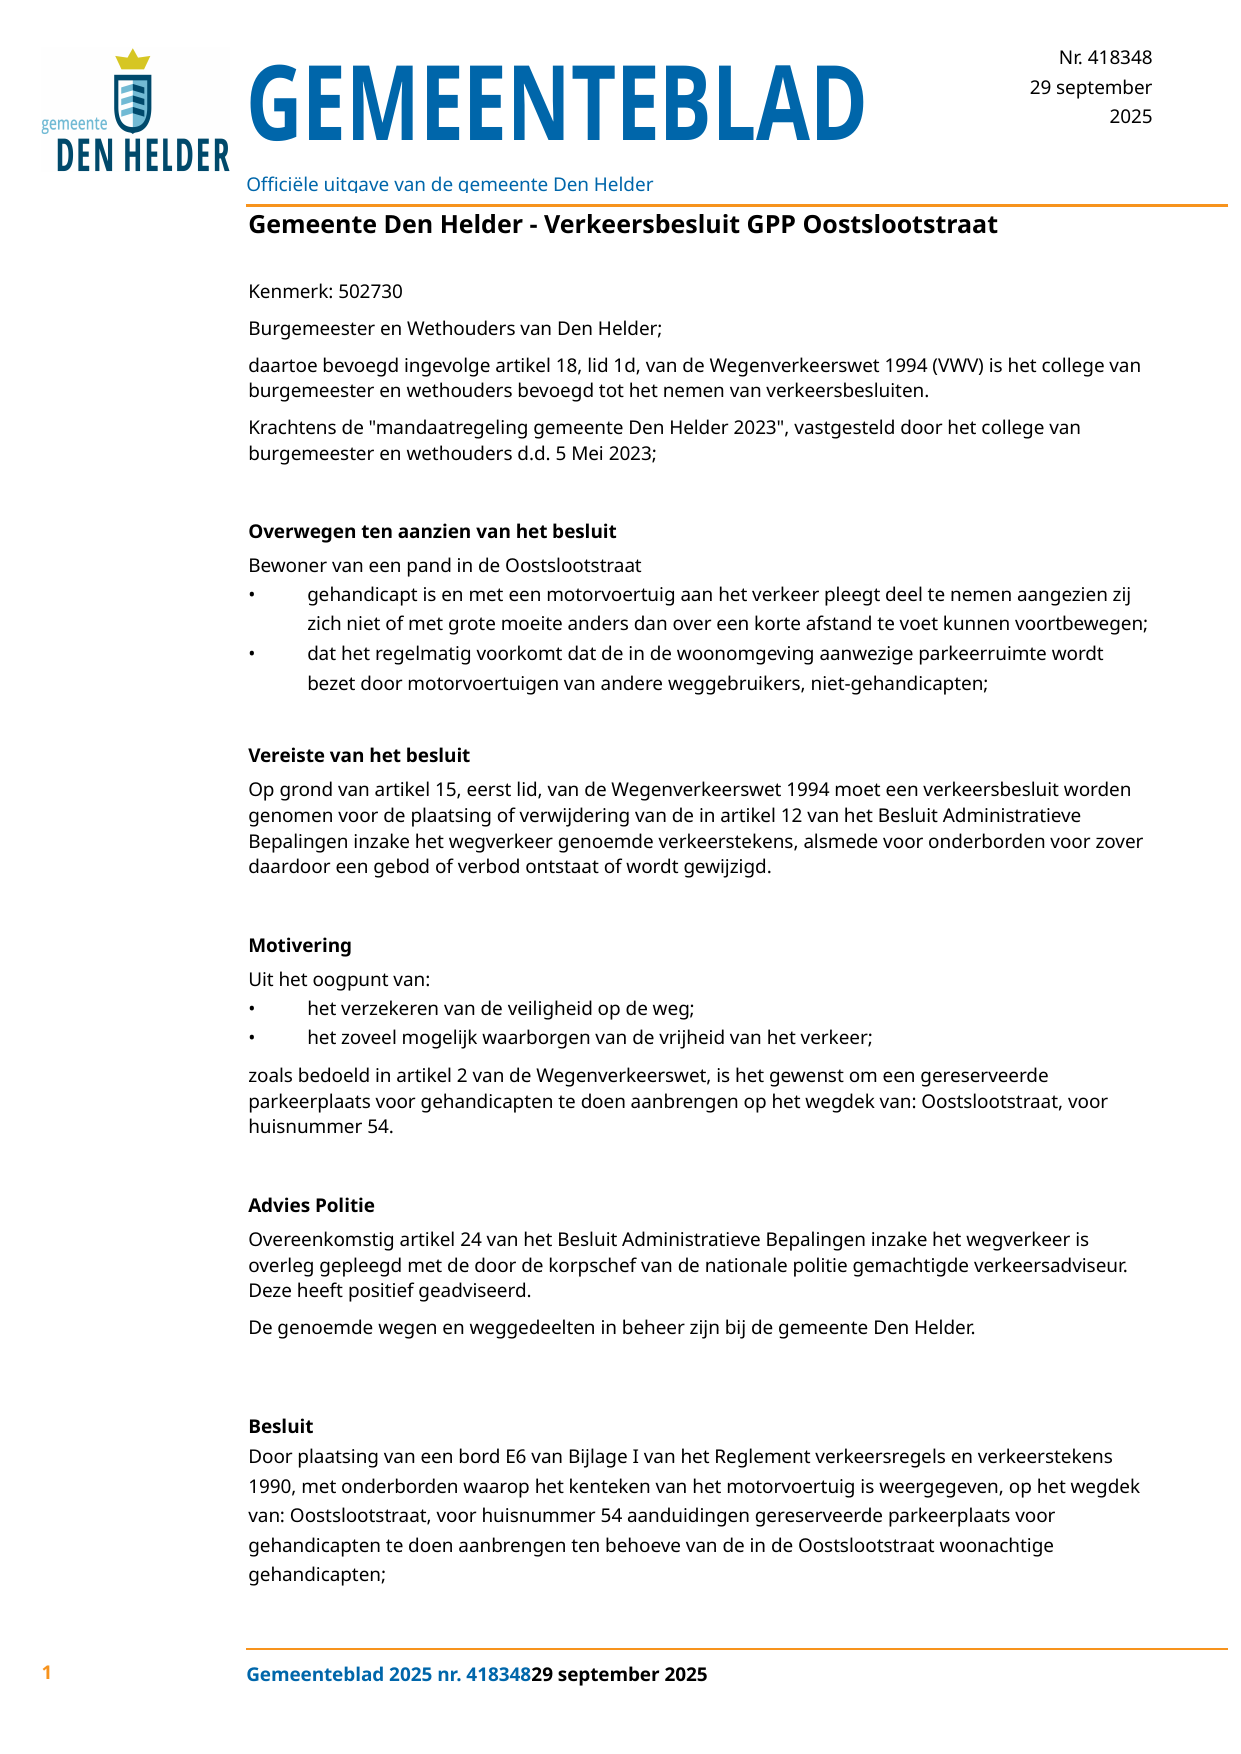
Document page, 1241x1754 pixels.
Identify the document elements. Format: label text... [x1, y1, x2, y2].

list het verzekeren van de veiligheid op de weg; [248, 995, 1152, 1020]
list het zoveel mogelijk waarborgen van de vrijheid van het verkeer; [248, 1024, 1152, 1050]
picture [220, 160, 224, 172]
text Gemeente Den Helder - Verkeersbesluit GPP Oostslootstraat [248, 207, 1152, 241]
text Advies Politie [248, 1192, 1152, 1218]
text Op grond van artikel 15, eerst lid, van de Wegenverkeerswet 1994 moet een verkeersbesluit worden genomen voor de plaatsing of verwijdering van de in artikel 12 van het Besluit Administratieve Bepalingen inzake het wegverkeer genoemde verkeerstekens, alsmede voor onderborden voor zover daardoor een gebod of verbod ontstaat of wordt gewijzigd. [248, 777, 1152, 879]
text Burgemeester en Wethouders van Den Helder; [248, 315, 1152, 341]
picture [182, 144, 187, 165]
text Krachtens de "mandaatregeling gemeente Den Helder 2023", vastgesteld door het college van burgemeester en wethouders d.d. 5 Mei 2023; [248, 414, 1152, 466]
picture [130, 157, 135, 172]
text Bewoner van een pand in de Oostslootstraat [248, 553, 1152, 578]
picture [41, 47, 231, 172]
text Overwegen ten aanzien van het besluit [248, 519, 1152, 544]
text Vereiste van het besluit [248, 742, 1152, 768]
text Uit het oogpunt van: [248, 966, 1152, 992]
text De genoemde wegen en weggedeelten in beheer zijn bij de gemeente Den Helder. [248, 1314, 1152, 1340]
picture [63, 144, 68, 165]
text Motivering [248, 932, 1152, 958]
list gehandicapt is en met een motorvoertuig aan het verkeer pleegt deel te nemen aangezien zij zich niet of met grote moeite anders dan over een korte afstand te voet kunnen voortbewegen; [248, 581, 1152, 636]
text Overeenkomstig artikel 24 van het Besluit Administratieve Bepalingen inzake het wegverkeer is overleg gepleegd met de door de korpschef van de nationale politie gemachtigde verkeersadviseur. Deze heeft positief geadviseerd. [248, 1226, 1152, 1303]
text Besluit [248, 1414, 1152, 1439]
list dat het regelmatig voorkomt dat de in de woonomgeving aanwezige parkeerruimte wordt bezet door motorvoertuigen van andere weggebruikers, niet-gehandicapten; [248, 640, 1152, 696]
text Kenmerk: 502730 [248, 279, 1152, 304]
text zoals bedoeld in artikel 2 van de Wegenverkeerswet, is het gewenst om een gereserveerde parkeerplaats voor gehandicapten te doen aanbrengen op het wegdek van: Oostslootstraat, voor huisnummer 54. [248, 1062, 1152, 1139]
text daartoe bevoegd ingevolge artikel 18, lid 1d, van de Wegenverkeerswet 1994 (VWV) is het college van burgemeester en wethouders bevoegd tot het nemen van verkeersbesluiten. [248, 352, 1152, 403]
picture [100, 154, 106, 172]
text Door plaatsing van een bord E6 van Bijlage I van het Reglement verkeersregels en verkeerstekens 1990, met onderborden waarop het kenteken van het motorvoertuig is weergegeven, op het wegdek van: Oostslootstraat, voor huisnummer 54 aanduidingen gereserveerde parkeerplaats voor gehandicapten te doen aanbrengen ten behoeve van de in de Oostslootstraat woonachtige gehandicapten; [248, 1443, 1152, 1587]
